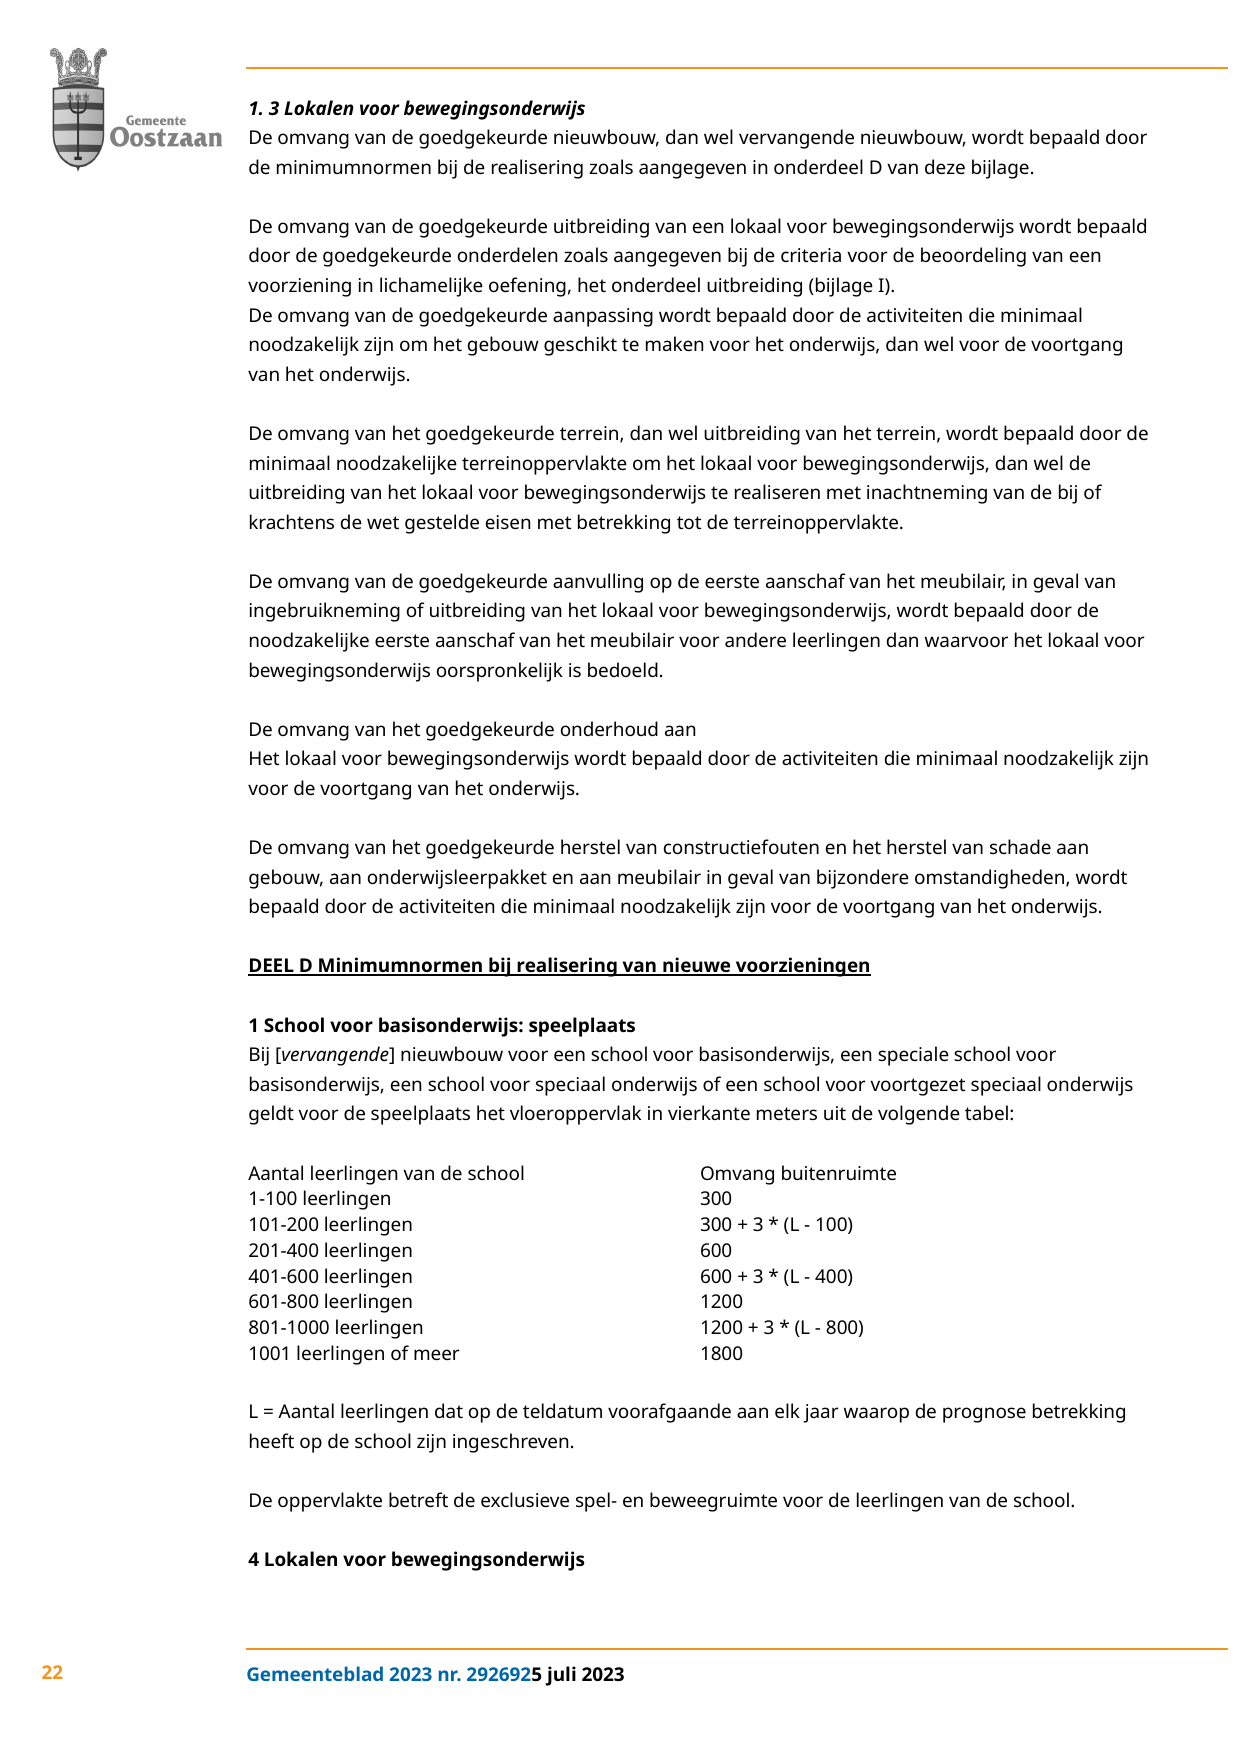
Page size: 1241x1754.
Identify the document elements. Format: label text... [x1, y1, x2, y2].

table_header Aantal leerlingen van de school [248, 1160, 700, 1186]
table_cell 600 + 3 * (L - 400) [700, 1263, 1152, 1288]
text De omvang van de goedgekeurde uitbreiding van een lokaal voor bewegingsonderwijs wordt bepaald door de goedgekeurde onderdelen zoals aangegeven bij de criteria voor de beoordeling van een voorziening in lichamelijke oefening, het onderdeel uitbreiding (bijlage I). [248, 213, 1152, 298]
text 4 Lokalen voor bewegingsonderwijs [248, 1546, 1152, 1572]
table_cell 601-800 leerlingen [248, 1289, 700, 1314]
table_cell 600 [700, 1237, 1152, 1263]
text De oppervlakte betreft de exclusieve spel- en beweegruimte voor de leerlingen van de school. [248, 1487, 1152, 1513]
table_cell 401-600 leerlingen [248, 1263, 700, 1288]
text De omvang van de goedgekeurde nieuwbouw, dan wel vervangende nieuwbouw, wordt bepaald door de minimumnormen bij de realisering zoals aangegeven in onderdeel D van deze bijlage. [248, 124, 1152, 180]
table_cell 801-1000 leerlingen [248, 1314, 700, 1340]
table_cell 201-400 leerlingen [248, 1237, 700, 1263]
picture [41, 47, 231, 172]
table_cell 1200 + 3 * (L - 800) [700, 1314, 1152, 1340]
text De omvang van het goedgekeurde onderhoud aan [248, 716, 1152, 742]
text DEEL D Minimumnormen bij realisering van nieuwe voorzieningen [248, 953, 1152, 978]
text Het lokaal voor bewegingsonderwijs wordt bepaald door de activiteiten die minimaal noodzakelijk zijn voor de voortgang van het onderwijs. [248, 746, 1152, 801]
table_cell 1001 leerlingen of meer [248, 1340, 700, 1366]
table_cell 1-100 leerlingen [248, 1186, 700, 1211]
text 1. 3 Lokalen voor bewegingsonderwijs [248, 95, 1152, 121]
text 1 School voor basisonderwijs: speelplaats [248, 1012, 1152, 1038]
text De omvang van het goedgekeurde herstel van constructiefouten en het herstel van schade aan gebouw, aan onderwijsleerpakket en aan meubilair in geval van bijzondere omstandigheden, wordt bepaald door de activiteiten die minimaal noodzakelijk zijn voor de voortgang van het onderwijs. [248, 834, 1152, 919]
table_cell 1800 [700, 1340, 1152, 1366]
text De omvang van de goedgekeurde aanvulling op de eerste aanschaf van het meubilair, in geval van ingebruikneming of uitbreiding van het lokaal voor bewegingsonderwijs, wordt bepaald door de noodzakelijke eerste aanschaf van het meubilair voor andere leerlingen dan waarvoor het lokaal voor bewegingsonderwijs oorspronkelijk is bedoeld. [248, 568, 1152, 683]
table_cell 1200 [700, 1289, 1152, 1314]
text De omvang van het goedgekeurde terrein, dan wel uitbreiding van het terrein, wordt bepaald door de minimaal noodzakelijke terreinoppervlakte om het lokaal voor bewegingsonderwijs, dan wel de uitbreiding van het lokaal voor bewegingsonderwijs te realiseren met inachtneming van de bij of krachtens de wet gestelde eisen met betrekking tot de terreinoppervlakte. [248, 420, 1152, 535]
table_cell 101-200 leerlingen [248, 1211, 700, 1237]
text De omvang van de goedgekeurde aanpassing wordt bepaald door de activiteiten die minimaal noodzakelijk zijn om het gebouw geschikt te maken voor het onderwijs, dan wel voor de voortgang van het onderwijs. [248, 302, 1152, 387]
table_cell 300 [700, 1186, 1152, 1211]
table_header Omvang buitenruimte [700, 1160, 1152, 1186]
text Bij [vervangende] nieuwbouw voor een school voor basisonderwijs, een speciale school voor basisonderwijs, een school voor speciaal onderwijs of een school voor voortgezet speciaal onderwijs geldt voor de speelplaats het vloeroppervlak in vierkante meters uit de volgende tabel: [248, 1041, 1152, 1126]
text L = Aantal leerlingen dat op de teldatum voorafgaande aan elk jaar waarop de prognose betrekking heeft op de school zijn ingeschreven. [248, 1398, 1152, 1454]
table_cell 300 + 3 * (L - 100) [700, 1211, 1152, 1237]
